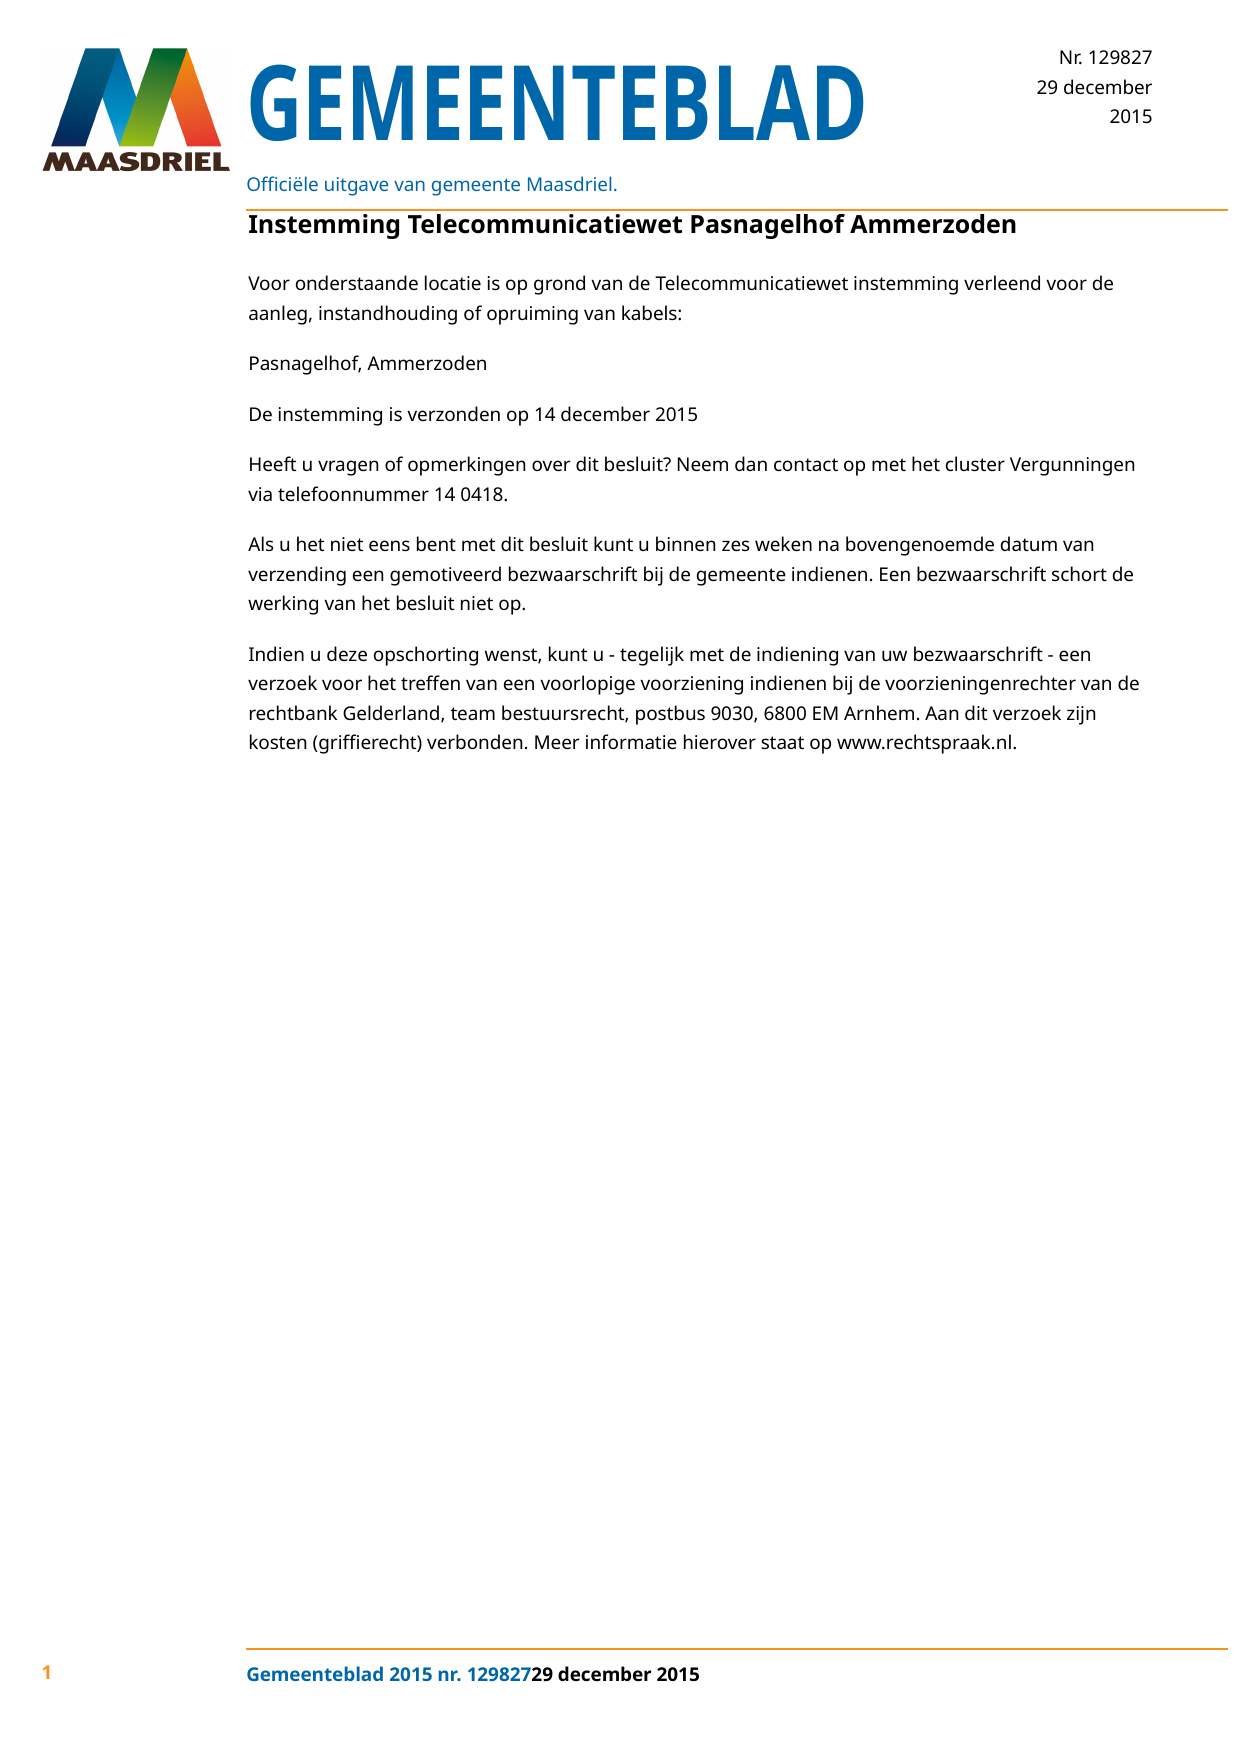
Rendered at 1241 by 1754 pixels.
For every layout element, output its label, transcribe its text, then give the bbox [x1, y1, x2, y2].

text Heeft u vragen of opmerkingen over dit besluit? Neem dan contact op met het cluster Vergunningen via telefoonnummer 14 0418. [248, 451, 1152, 506]
text De instemming is verzonden op 14 december 2015 [248, 401, 1152, 426]
picture [41, 47, 231, 172]
text Pasnagelhof, Ammerzoden [248, 350, 1152, 376]
text Indien u deze opschorting wenst, kunt u - tegelijk met de indiening van uw bezwaarschrift - een verzoek voor het treffen van een voorlopige voorziening indienen bij de voorzieningenrechter van de rechtbank Gelderland, team bestuursrecht, postbus 9030, 6800 EM Arnhem. Aan dit verzoek zijn kosten (griffierecht) verbonden. Meer informatie hierover staat op www.rechtspraak.nl. [248, 641, 1152, 755]
text Instemming Telecommunicatiewet Pasnagelhof Ammerzoden [248, 211, 1152, 241]
text Als u het niet eens bent met dit besluit kunt u binnen zes weken na bovengenoemde datum van verzending een gemotiveerd bezwaarschrift bij de gemeente indienen. Een bezwaarschrift schort de werking van het besluit niet op. [248, 531, 1152, 616]
text Voor onderstaande locatie is op grond van de Telecommunicatiewet instemming verleend voor de aanleg, instandhouding of opruiming van kabels: [248, 270, 1152, 326]
